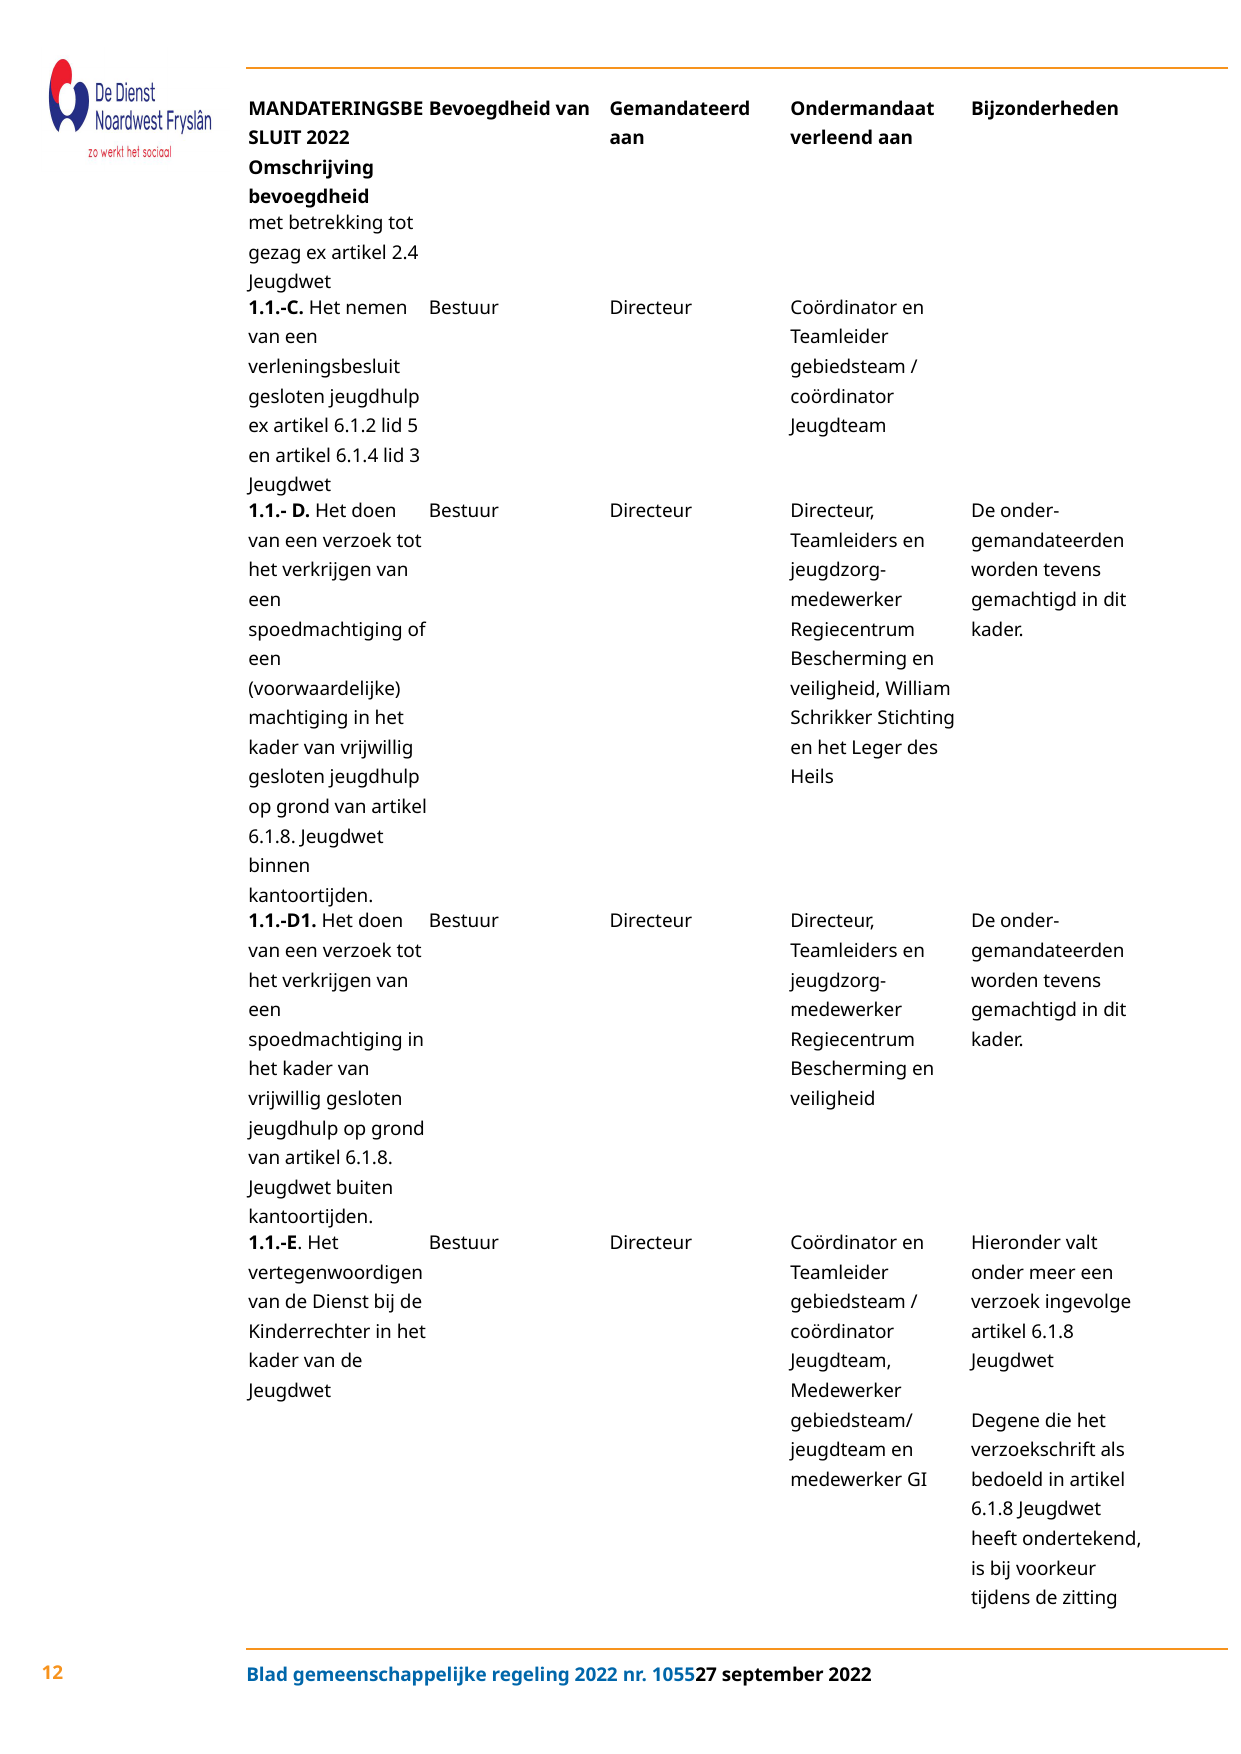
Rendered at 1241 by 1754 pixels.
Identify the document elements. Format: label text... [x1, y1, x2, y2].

table_cell Directeur, Teamleiders en jeugdzorg-medewerker Regiecentrum Bescherming en veiligheid, William Schrikker Stichting en het Leger des Heils [790, 498, 971, 908]
table_cell Bestuur [429, 498, 609, 908]
table_cell De onder- gemandateerden worden tevens gemachtigd in dit kader. [971, 908, 1152, 1229]
table_cell Bestuur [429, 1229, 609, 1610]
table_cell [971, 209, 1152, 294]
table_header Ondermandaat verleend aan [790, 95, 971, 209]
picture [41, 47, 231, 172]
table_cell Directeur [609, 908, 790, 1229]
table_header MANDATERINGSBESLUIT 2022 Omschrijving bevoegdheid [248, 95, 429, 209]
table_cell 1.1.- D. Het doen van een verzoek tot het verkrijgen van een spoedmachtiging of een (voorwaardelijke) machtiging in het kader van vrijwillig gesloten jeugdhulp op grond van artikel 6.1.8. Jeugdwet binnen kantoortijden. [248, 498, 429, 908]
table_cell [790, 209, 971, 294]
table_cell Hieronder valt onder meer een verzoek ingevolge artikel 6.1.8 Jeugdwet Degene die het verzoekschrift als bedoeld in artikel 6.1.8 Jeugdwet heeft ondertekend, is bij voorkeur tijdens de zitting [971, 1229, 1152, 1610]
table_cell [971, 294, 1152, 497]
table_cell De onder- gemandateerden worden tevens gemachtigd in dit kader. [971, 498, 1152, 908]
table_cell Coördinator en Teamleider gebiedsteam / coördinator Jeugdteam [790, 294, 971, 497]
table_cell Directeur [609, 294, 790, 497]
table_header Gemandateerd aan [609, 95, 790, 209]
table_cell [429, 209, 609, 294]
table_cell Bestuur [429, 908, 609, 1229]
table_cell Directeur [609, 498, 790, 908]
table_cell Coördinator en Teamleider gebiedsteam / coördinator Jeugdteam, Medewerker gebiedsteam/ jeugdteam en medewerker GI [790, 1229, 971, 1610]
table_header Bevoegdheid van [429, 95, 609, 209]
table_cell [609, 209, 790, 294]
table_cell Bestuur [429, 294, 609, 497]
table_header Bijzonderheden [971, 95, 1152, 209]
table_cell 1.1.-D1. Het doen van een verzoek tot het verkrijgen van een spoedmachtiging in het kader van vrijwillig gesloten jeugdhulp op grond van artikel 6.1.8. Jeugdwet buiten kantoortijden. [248, 908, 429, 1229]
table_cell Directeur [609, 1229, 790, 1610]
table_cell 1.1.-E. Het vertegenwoordigen van de Dienst bij de Kinderrechter in het kader van de Jeugdwet [248, 1229, 429, 1610]
table_cell met betrekking tot gezag ex artikel 2.4 Jeugdwet [248, 209, 429, 294]
table_cell 1.1.-C. Het nemen van een verleningsbesluit gesloten jeugdhulp ex artikel 6.1.2 lid 5 en artikel 6.1.4 lid 3 Jeugdwet [248, 294, 429, 497]
table_cell Directeur, Teamleiders en jeugdzorg-medewerker Regiecentrum Bescherming en veiligheid [790, 908, 971, 1229]
